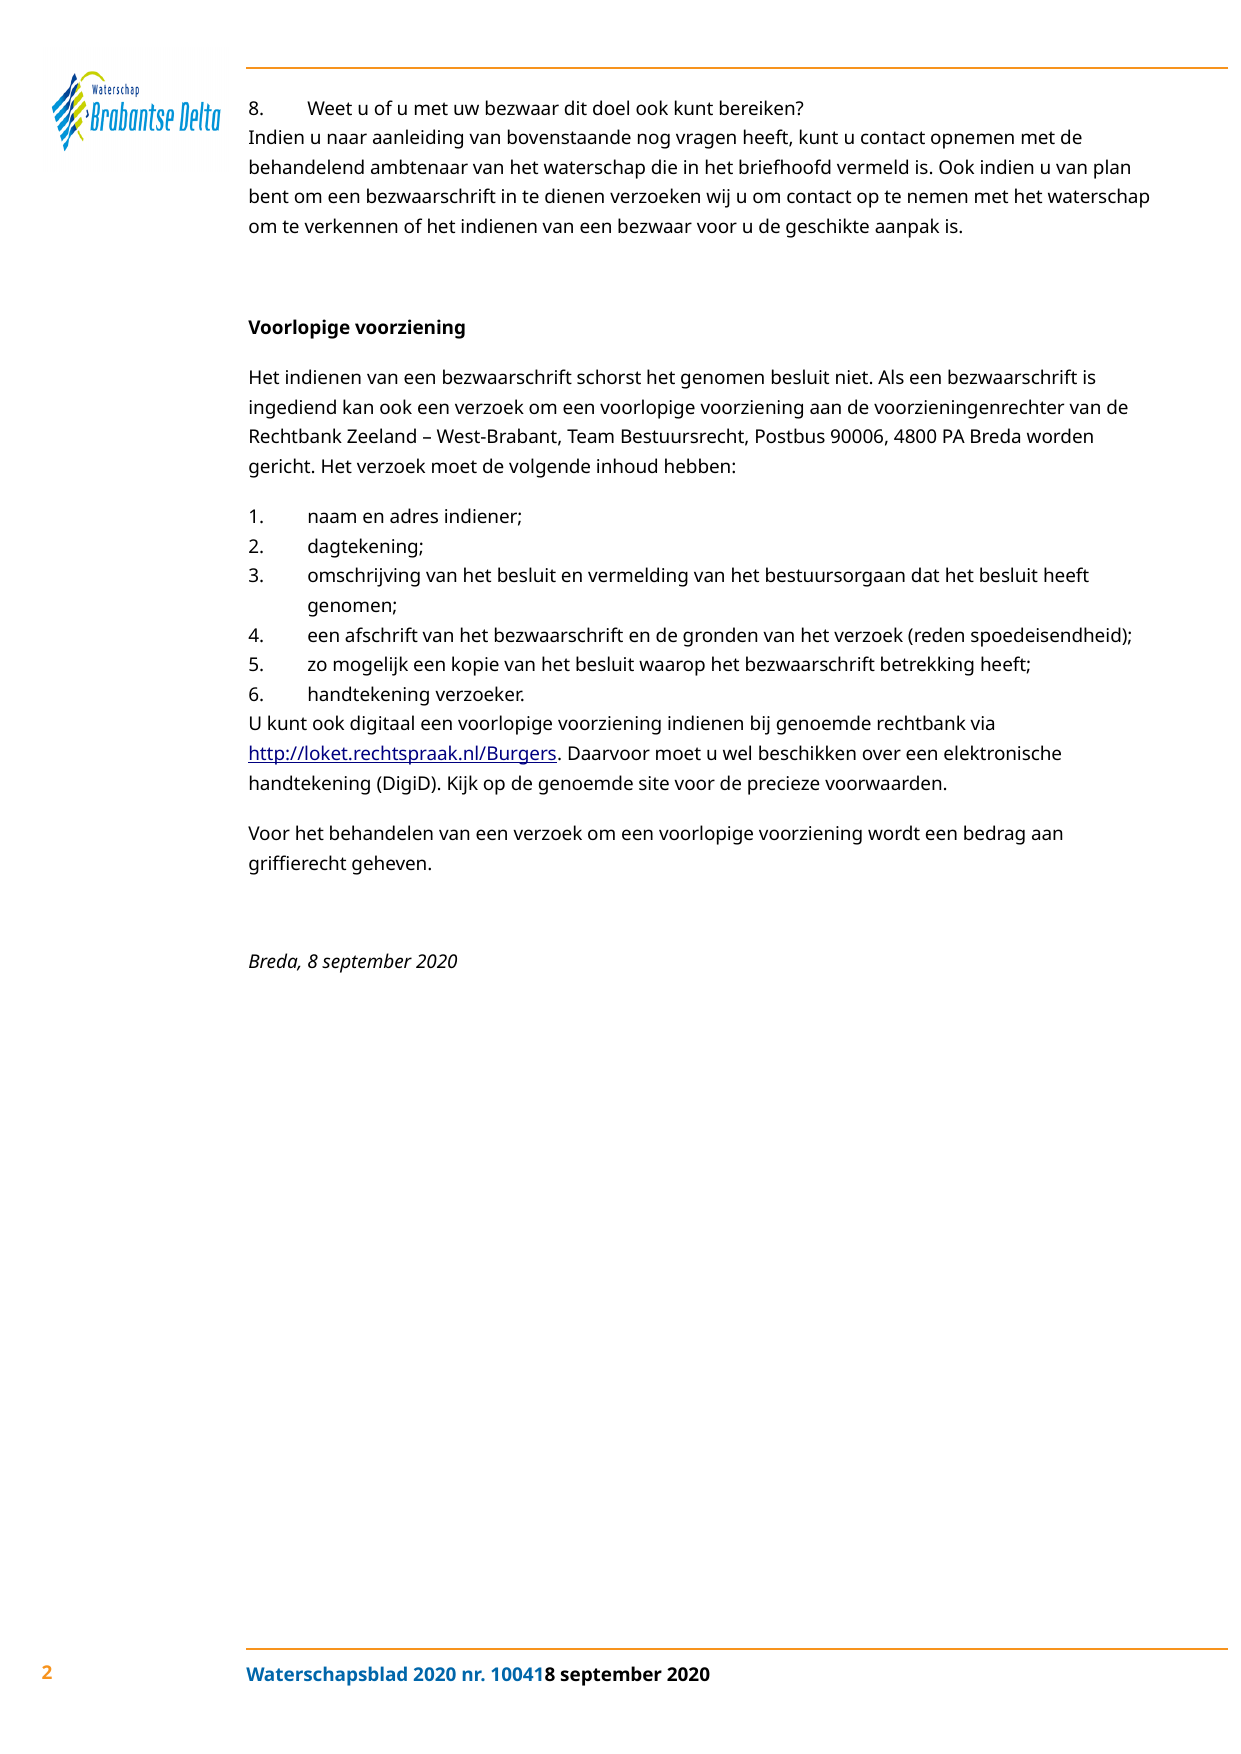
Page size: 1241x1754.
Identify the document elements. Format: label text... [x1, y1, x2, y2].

list naam en adres indiener; [248, 503, 1152, 529]
text Voorlopige voorziening [248, 314, 1152, 340]
text Breda, 8 september 2020 [248, 948, 1152, 974]
text Voor het behandelen van een verzoek om een voorlopige voorziening wordt een bedrag aan griffierecht geheven. [248, 820, 1152, 876]
list zo mogelijk een kopie van het besluit waarop het bezwaarschrift betrekking heeft; [248, 651, 1152, 677]
list Weet u of u met uw bezwaar dit doel ook kunt bereiken? [248, 95, 1152, 121]
picture [41, 47, 231, 172]
list een afschrift van het bezwaarschrift en de gronden van het verzoek (reden spoedeisendheid); [248, 622, 1152, 648]
list handtekening verzoeker. [248, 681, 1152, 707]
text U kunt ook digitaal een voorlopige voorziening indienen bij genoemde rechtbank via http://loket.rechtspraak.nl/Burgers. Daarvoor moet u wel beschikken over een elektronische handtekening (DigiD). Kijk op de genoemde site voor de precieze voorwaarden. [248, 711, 1152, 796]
list omschrijving van het besluit en vermelding van het bestuursorgaan dat het besluit heeft genomen; [248, 563, 1152, 618]
text Het indienen van een bezwaarschrift schorst het genomen besluit niet. Als een bezwaarschrift is ingediend kan ook een verzoek om een voorlopige voorziening aan de voorzieningenrechter van de Rechtbank Zeeland – West-Brabant, Team Bestuursrecht, Postbus 90006, 4800 PA Breda worden gericht. Het verzoek moet de volgende inhoud hebben: [248, 364, 1152, 479]
text Indien u naar aanleiding van bovenstaande nog vragen heeft, kunt u contact opnemen met de behandelend ambtenaar van het waterschap die in het briefhoofd vermeld is. Ook indien u van plan bent om een bezwaarschrift in te dienen verzoeken wij u om contact op te nemen met het waterschap om te verkennen of het indienen van een bezwaar voor u de geschikte aanpak is. [248, 124, 1152, 239]
list dagtekening; [248, 533, 1152, 559]
